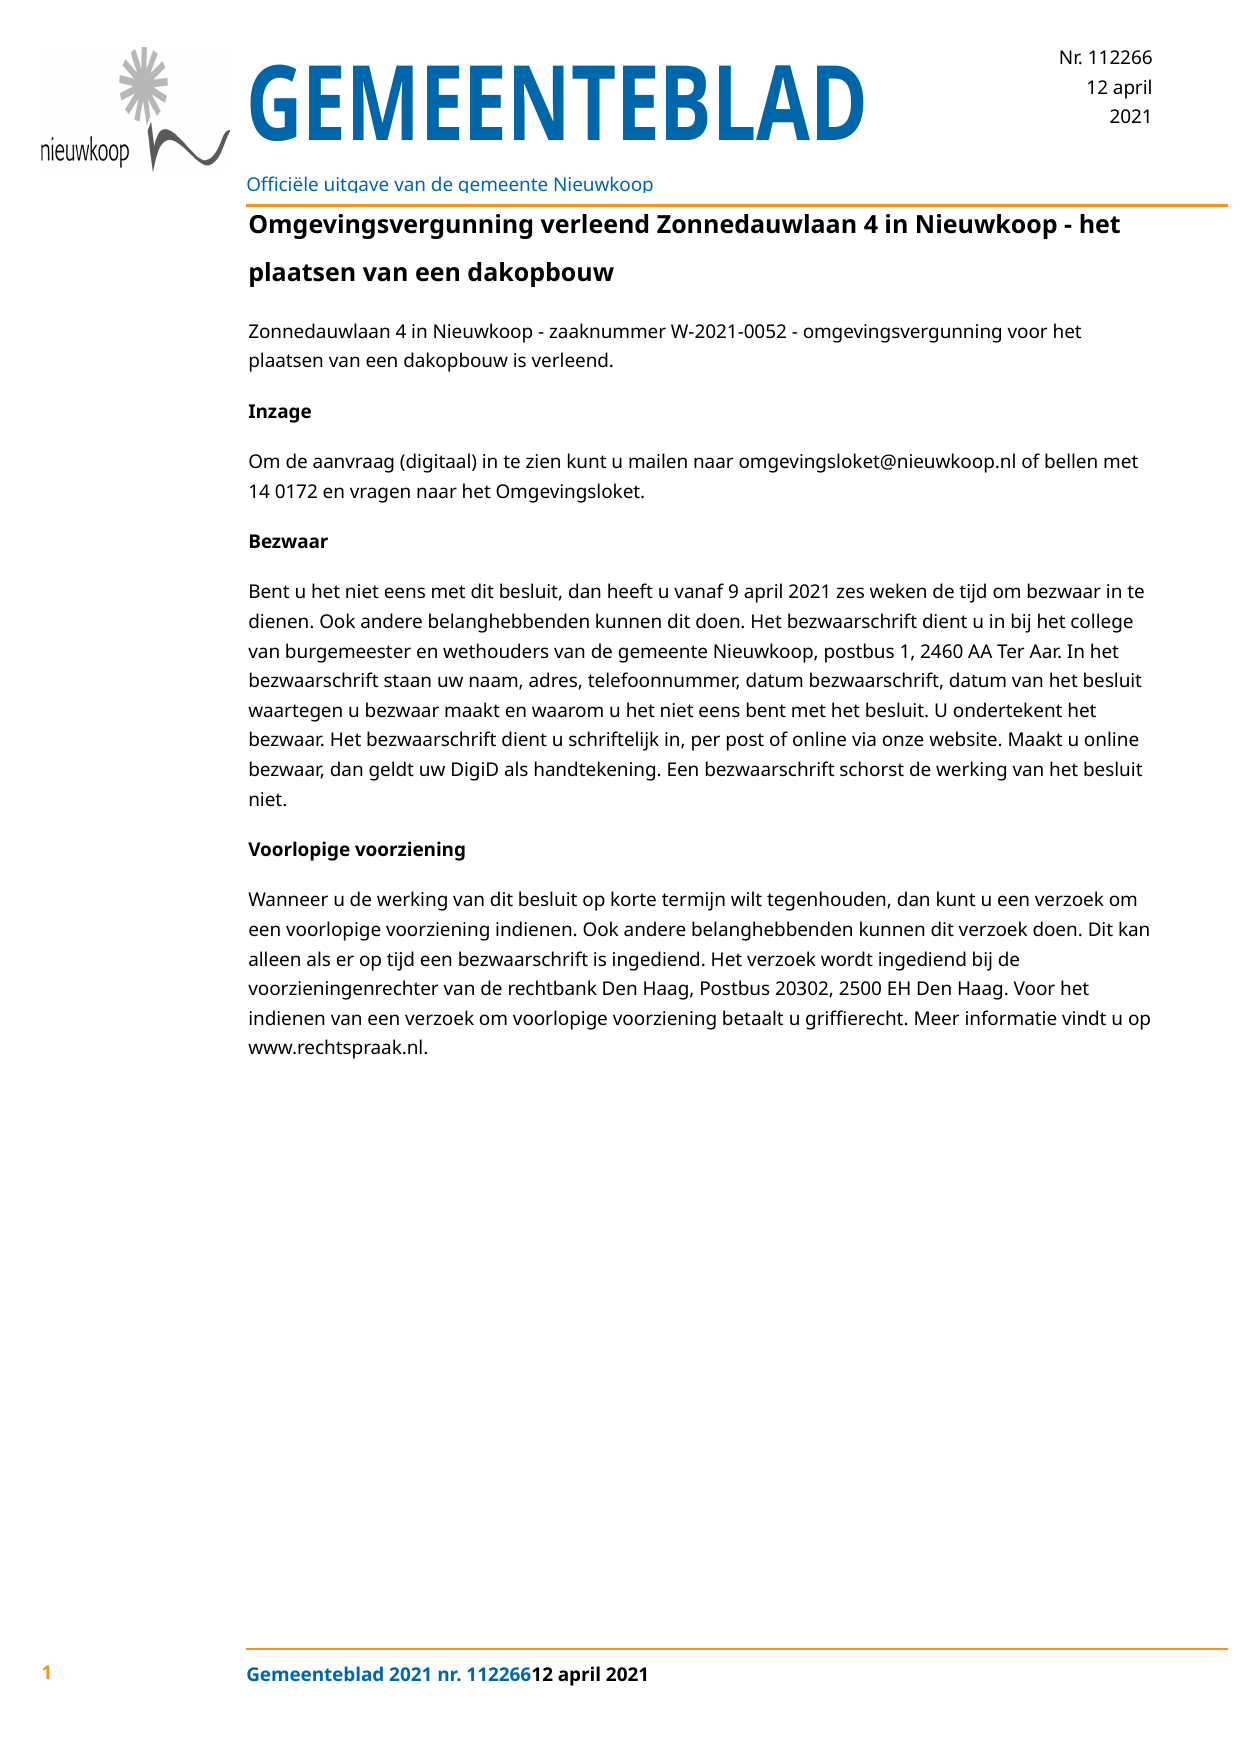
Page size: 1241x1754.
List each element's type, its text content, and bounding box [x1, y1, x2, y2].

text Omgevingsvergunning verleend Zonnedauwlaan 4 in Nieuwkoop - het plaatsen van een dakopbouw [248, 207, 1152, 288]
text Voorlopige voorziening [248, 836, 1152, 862]
text Inzage [248, 398, 1152, 424]
text Bezwaar [248, 528, 1152, 554]
text Bent u het niet eens met dit besluit, dan heeft u vanaf 9 april 2021 zes weken de tijd om bezwaar in te dienen. Ook andere belanghebbenden kunnen dit doen. Het bezwaarschrift dient u in bij het college van burgemeester en wethouders van de gemeente Nieuwkoop, postbus 1, 2460 AA Ter Aar. In het bezwaarschrift staan uw naam, adres, telefoonnummer, datum bezwaarschrift, datum van het besluit waartegen u bezwaar maakt en waarom u het niet eens bent met het besluit. U ondertekent het bezwaar. Het bezwaarschrift dient u schriftelijk in, per post of online via onze website. Maakt u online bezwaar, dan geldt uw DigiD als handtekening. Een bezwaarschrift schorst de werking van het besluit niet. [248, 579, 1152, 812]
text Wanneer u de werking van dit besluit op korte termijn wilt tegenhouden, dan kunt u een verzoek om een voorlopige voorziening indienen. Ook andere belanghebbenden kunnen dit verzoek doen. Dit kan alleen als er op tijd een bezwaarschrift is ingediend. Het verzoek wordt ingediend bij de voorzieningenrechter van de rechtbank Den Haag, Postbus 20302, 2500 EH Den Haag. Voor het indienen van een verzoek om voorlopige voorziening betaalt u griffierecht. Meer informatie vindt u op www.rechtspraak.nl. [248, 887, 1152, 1060]
text Om de aanvraag (digitaal) in te zien kunt u mailen naar omgevingsloket@nieuwkoop.nl of bellen met 14 0172 en vragen naar het Omgevingsloket. [248, 448, 1152, 504]
picture [41, 47, 231, 172]
text Zonnedauwlaan 4 in Nieuwkoop - zaaknummer W-2021-0052 - omgevingsvergunning voor het plaatsen van een dakopbouw is verleend. [248, 318, 1152, 373]
